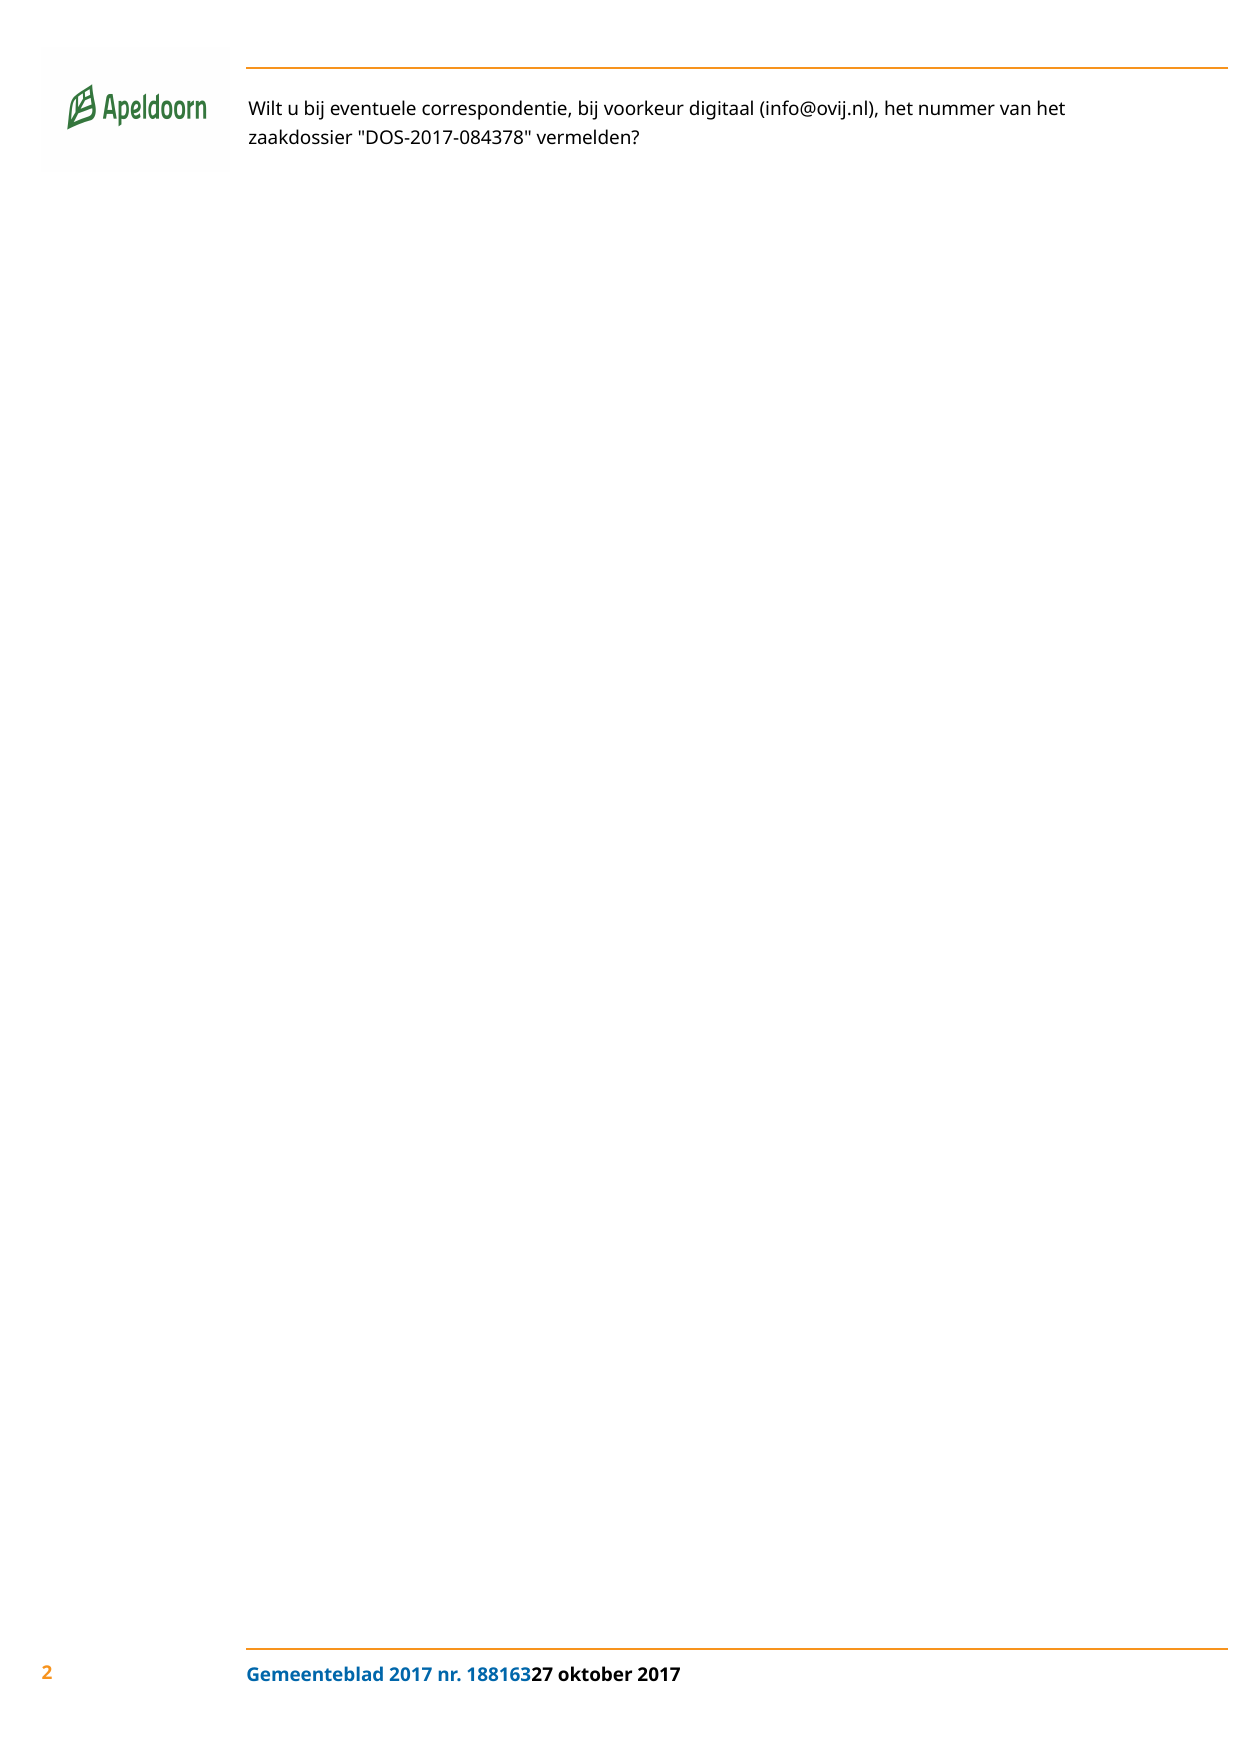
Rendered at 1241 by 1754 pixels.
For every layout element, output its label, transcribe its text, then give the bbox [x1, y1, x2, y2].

picture [41, 47, 231, 172]
text Wilt u bij eventuele correspondentie, bij voorkeur digitaal (info@ovij.nl), het nummer van het zaakdossier "DOS-2017-084378" vermelden? [248, 95, 1152, 150]
